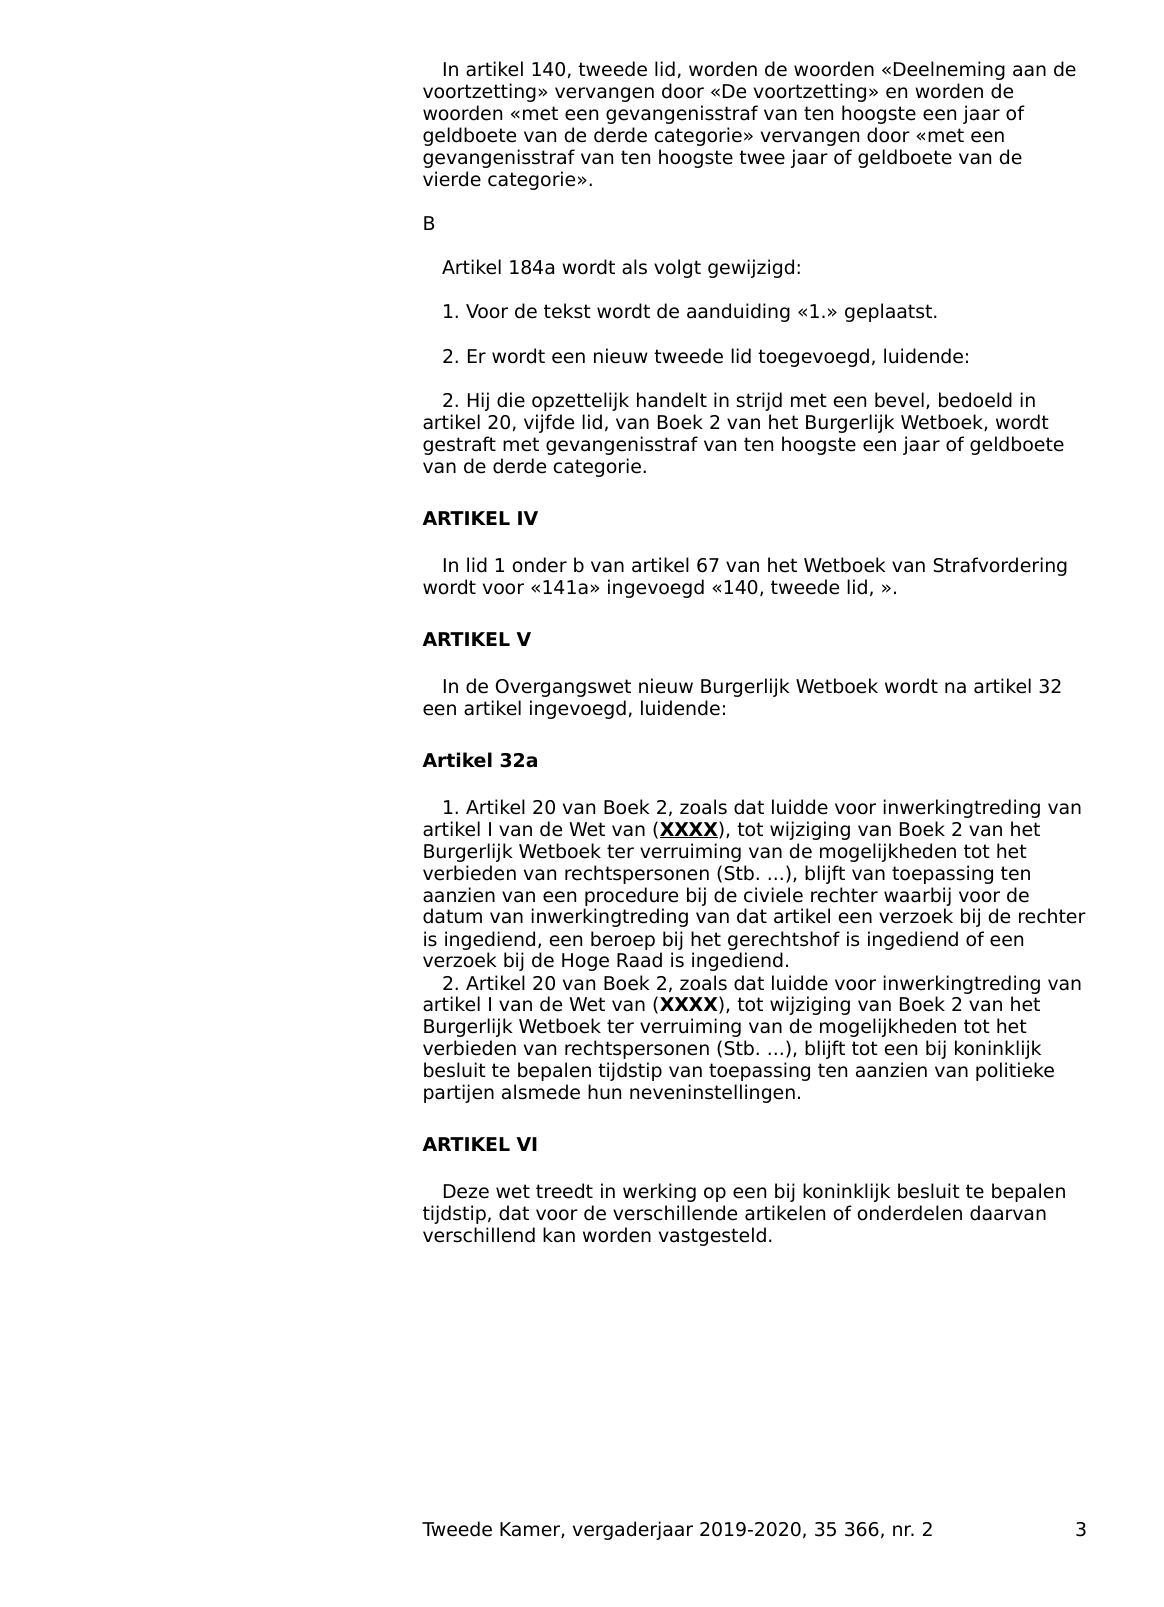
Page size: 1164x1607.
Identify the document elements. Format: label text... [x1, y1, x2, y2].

subtitle ARTIKEL IV [422, 508, 1087, 530]
text Artikel 184a wordt als volgt gewijzigd: [422, 257, 1087, 279]
text 1. Voor de tekst wordt de aanduiding «1.» geplaatst. [422, 301, 1087, 323]
subtitle ARTIKEL VI [422, 1134, 1087, 1156]
text 2. Hij die opzettelijk handelt in strijd met een bevel, bedoeld in artikel 20, vijfde lid, van Boek 2 van het Burgerlijk Wetboek, wordt gestraft met gevangenisstraf van ten hoogste een jaar of geldboete van de derde categorie. [422, 390, 1087, 478]
text B [422, 213, 1087, 235]
text In de Overgangswet nieuw Burgerlijk Wetboek wordt na artikel 32 een artikel ingevoegd, luidende: [422, 676, 1087, 719]
text Deze wet treedt in werking op een bij koninklijk besluit te bepalen tijdstip, dat voor de verschillende artikelen of onderdelen daarvan verschillend kan worden vastgesteld. [422, 1181, 1087, 1247]
text 2. Er wordt een nieuw tweede lid toegevoegd, luidende: [422, 346, 1087, 368]
subtitle Artikel 32a [422, 749, 1087, 772]
subtitle ARTIKEL V [422, 629, 1087, 651]
text 2. Artikel 20 van Boek 2, zoals dat luidde voor inwerkingtreding van artikel I van de Wet van (XXXX), tot wijziging van Boek 2 van het Burgerlijk Wetboek ter verruiming van de mogelijkheden tot het verbieden van rechtspersonen (Stb. ...), blijft tot een bij koninklijk besluit te bepalen tijdstip van toepassing ten aanzien van politieke partijen alsmede hun neveninstellingen. [422, 972, 1087, 1104]
text In lid 1 onder b van artikel 67 van het Wetboek van Strafvordering wordt voor «141a» ingevoegd «140, tweede lid, ». [422, 555, 1087, 599]
text In artikel 140, tweede lid, worden de woorden «Deelneming aan de voortzetting» vervangen door «De voortzetting» en worden de woorden «met een gevangenisstraf van ten hoogste een jaar of geldboete van de derde categorie» vervangen door «met een gevangenisstraf van ten hoogste twee jaar of geldboete van de vierde categorie». [422, 59, 1087, 191]
text 1. Artikel 20 van Boek 2, zoals dat luidde voor inwerkingtreding van artikel I van de Wet van (XXXX), tot wijziging van Boek 2 van het Burgerlijk Wetboek ter verruiming van de mogelijkheden tot het verbieden van rechtspersonen (Stb. ...), blijft van toepassing ten aanzien van een procedure bij de civiele rechter waarbij voor de datum van inwerkingtreding van dat artikel een verzoek bij de rechter is ingediend, een beroep bij het gerechtshof is ingediend of een verzoek bij de Hoge Raad is ingediend. [422, 797, 1087, 972]
